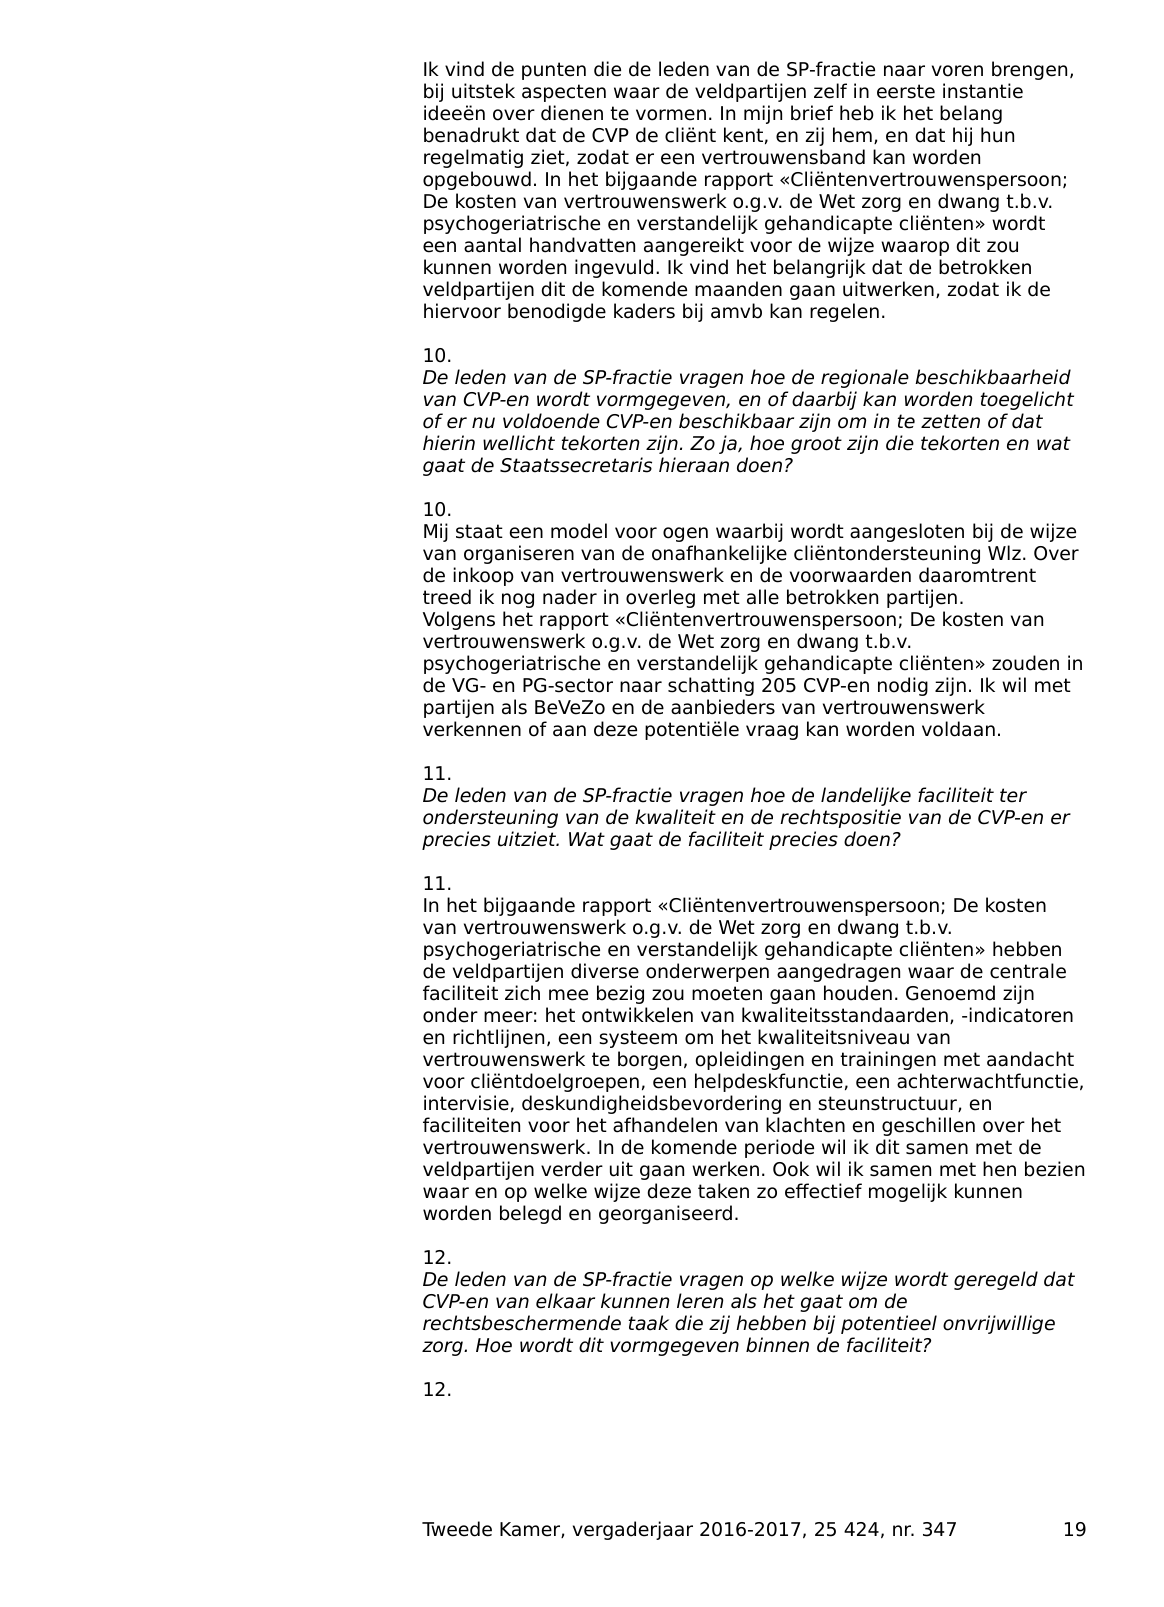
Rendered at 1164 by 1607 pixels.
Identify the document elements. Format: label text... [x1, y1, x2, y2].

text Ik vind de punten die de leden van de SP-fractie naar voren brengen, bij uitstek aspecten waar de veldpartijen zelf in eerste instantie ideeën over dienen te vormen. In mijn brief heb ik het belang benadrukt dat de CVP de cliënt kent, en zij hem, en dat hij hun regelmatig ziet, zodat er een vertrouwensband kan worden opgebouwd. In het bijgaande rapport «Cliëntenvertrouwenspersoon; De kosten van vertrouwenswerk o.g.v. de Wet zorg en dwang t.b.v. psychogeriatrische en verstandelijk gehandicapte cliënten» wordt een aantal handvatten aangereikt voor de wijze waarop dit zou kunnen worden ingevuld. Ik vind het belangrijk dat de betrokken veldpartijen dit de komende maanden gaan uitwerken, zodat ik de hiervoor benodigde kaders bij amvb kan regelen. [422, 59, 1087, 323]
text Mij staat een model voor ogen waarbij wordt aangesloten bij de wijze van organiseren van de onafhankelijke cliëntondersteuning Wlz. Over de inkoop van vertrouwenswerk en de voorwaarden daaromtrent treed ik nog nader in overleg met alle betrokken partijen. [422, 521, 1087, 609]
text 11. [422, 873, 1087, 895]
text De leden van de SP-fractie vragen hoe de landelijke faciliteit ter ondersteuning van de kwaliteit en de rechtspositie van de CVP-en er precies uitziet. Wat gaat de faciliteit precies doen? [422, 785, 1087, 851]
text Volgens het rapport «Cliëntenvertrouwenspersoon; De kosten van vertrouwenswerk o.g.v. de Wet zorg en dwang t.b.v. psychogeriatrische en verstandelijk gehandicapte cliënten» zouden in de VG- en PG-sector naar schatting 205 CVP-en nodig zijn. Ik wil met partijen als BeVeZo en de aanbieders van vertrouwenswerk verkennen of aan deze potentiële vraag kan worden voldaan. [422, 609, 1087, 741]
text 10. [422, 345, 1087, 367]
text 10. [422, 499, 1087, 521]
text 12. [422, 1247, 1087, 1269]
text De leden van de SP-fractie vragen hoe de regionale beschikbaarheid van CVP-en wordt vormgegeven, en of daarbij kan worden toegelicht of er nu voldoende CVP-en beschikbaar zijn om in te zetten of dat hierin wellicht tekorten zijn. Zo ja, hoe groot zijn die tekorten en wat gaat de Staatssecretaris hieraan doen? [422, 367, 1087, 477]
text 11. [422, 763, 1087, 785]
text In het bijgaande rapport «Cliëntenvertrouwenspersoon; De kosten van vertrouwenswerk o.g.v. de Wet zorg en dwang t.b.v. psychogeriatrische en verstandelijk gehandicapte cliënten» hebben de veldpartijen diverse onderwerpen aangedragen waar de centrale faciliteit zich mee bezig zou moeten gaan houden. Genoemd zijn onder meer: het ontwikkelen van kwaliteitsstandaarden, -indicatoren en richtlijnen, een systeem om het kwaliteitsniveau van vertrouwenswerk te borgen, opleidingen en trainingen met aandacht voor cliëntdoelgroepen, een helpdeskfunctie, een achterwachtfunctie, intervisie, deskundigheidsbevordering en steunstructuur, en faciliteiten voor het afhandelen van klachten en geschillen over het vertrouwenswerk. In de komende periode wil ik dit samen met de veldpartijen verder uit gaan werken. Ook wil ik samen met hen bezien waar en op welke wijze deze taken zo effectief mogelijk kunnen worden belegd en georganiseerd. [422, 895, 1087, 1225]
text De leden van de SP-fractie vragen op welke wijze wordt geregeld dat CVP-en van elkaar kunnen leren als het gaat om de rechtsbeschermende taak die zij hebben bij potentieel onvrijwillige zorg. Hoe wordt dit vormgegeven binnen de faciliteit? [422, 1269, 1087, 1357]
text 12. [422, 1379, 1087, 1401]
